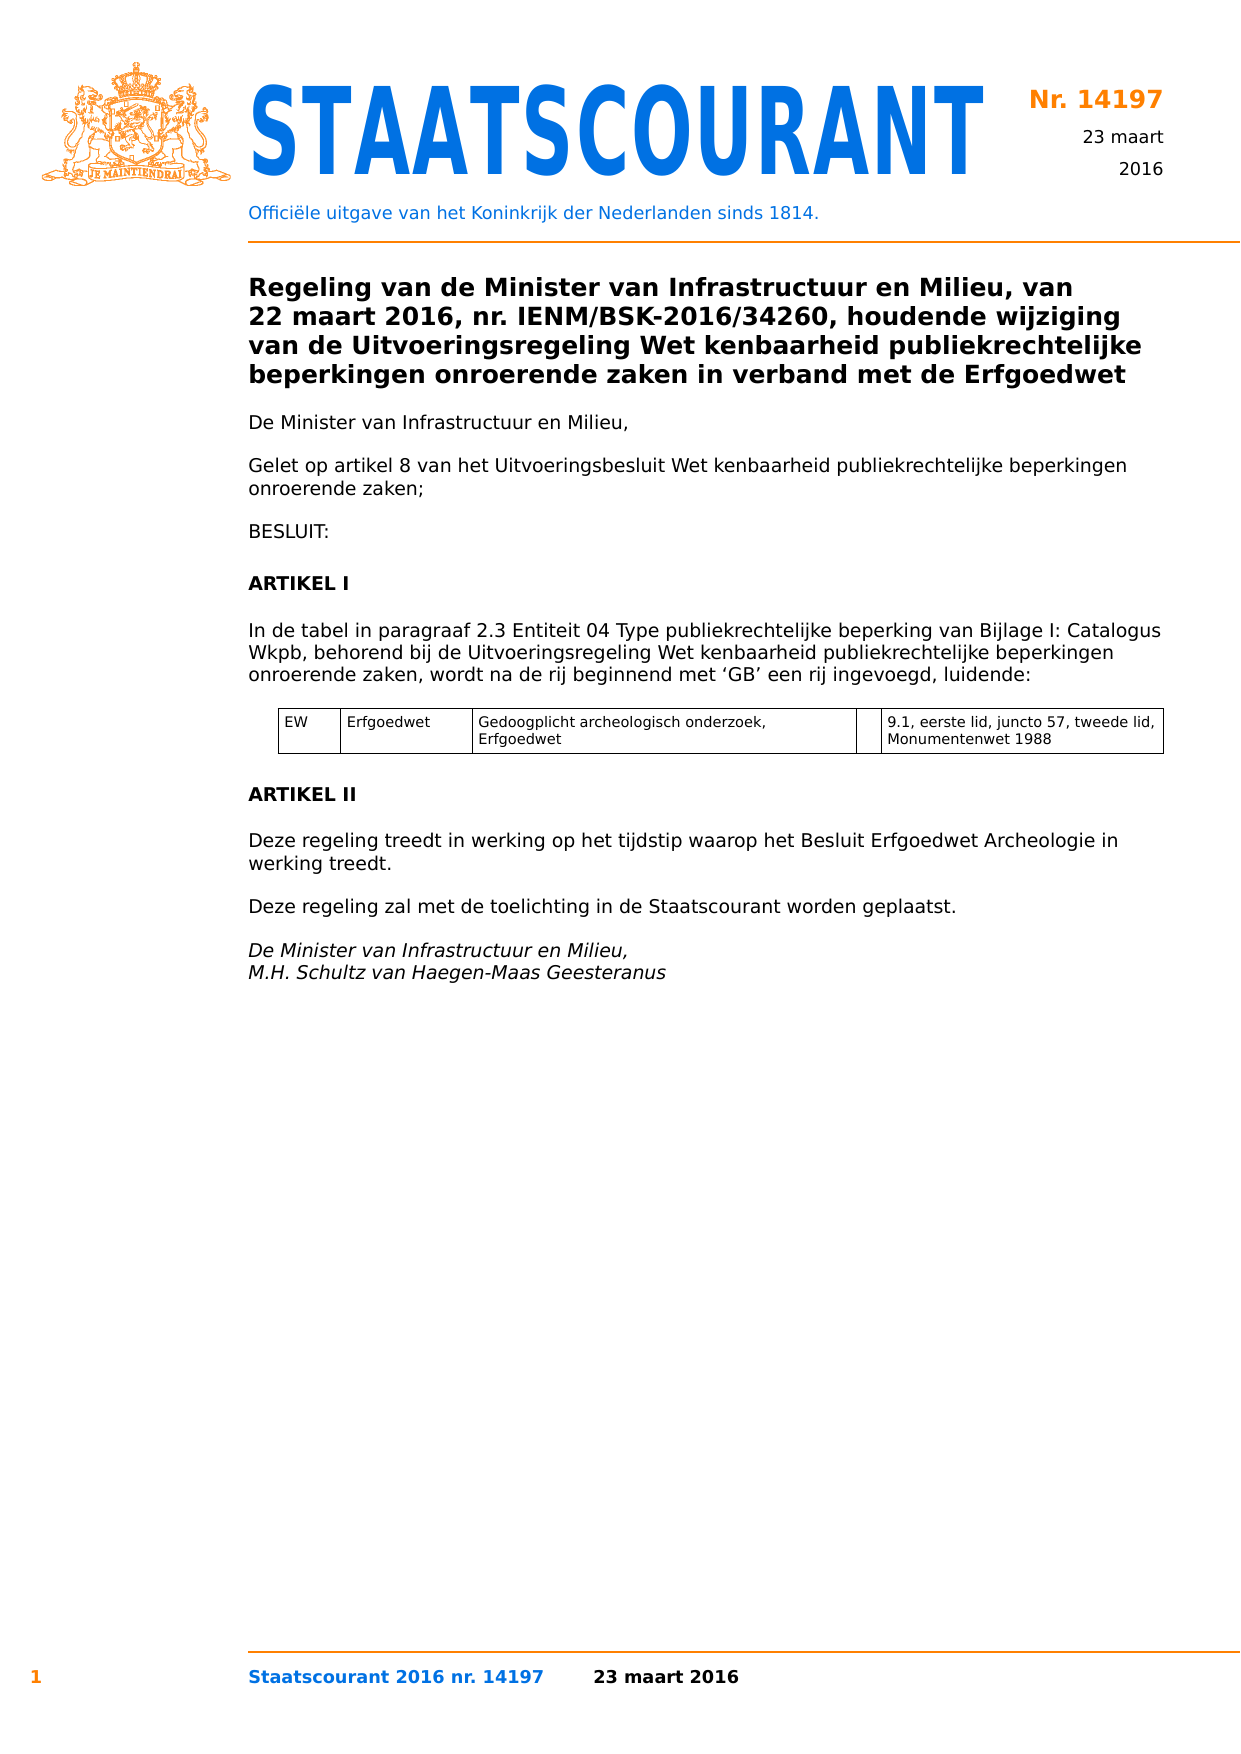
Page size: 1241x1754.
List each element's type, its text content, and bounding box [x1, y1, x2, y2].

text Deze regeling treedt in werking op het tijdstip waarop het Besluit Erfgoedwet Archeologie in werking treedt. [248, 830, 1163, 874]
table_header [857, 709, 881, 752]
table_cell 23 maart [998, 121, 1240, 153]
table_header Erfgoedwet [341, 709, 472, 752]
subtitle ARTIKEL II [248, 783, 1163, 805]
table_header Nr. 14197 [998, 62, 1240, 121]
text In de tabel in paragraaf 2.3 Entiteit 04 Type publiekrechtelijke beperking van Bijlage I: Catalogus Wkpb, behorend bij de Uitvoeringsregeling Wet kenbaarheid publiekrechtelijke beperkingen onroerende zaken, wordt na de rij beginnend met ‘GB’ een rij ingevoegd, luidende: [248, 620, 1163, 686]
picture [41, 62, 231, 186]
subtitle ARTIKEL I [248, 573, 1163, 595]
table_cell 2016 [998, 153, 1240, 203]
table_header [25, 62, 248, 241]
text De Minister van Infrastructuur en Milieu, M.H. Schultz van Haegen-Maas Geesteranus [248, 940, 1163, 984]
text Deze regeling zal met de toelichting in de Staatscourant worden geplaatst. [248, 896, 1163, 918]
subtitle Regeling van de Minister van Infrastructuur en Milieu, van 22 maart 2016, nr. IENM/BSK-2016/34260, houdende wijziging van de Uitvoeringsregeling Wet kenbaarheid publiekrechtelijke beperkingen onroerende zaken in verband met de Erfgoedwet [248, 273, 1163, 390]
table_header EW [279, 709, 340, 752]
table_header STAATSCOURANT [248, 62, 998, 203]
table_cell Officiële uitgave van het Koninkrijk der Nederlanden sinds 1814. [248, 203, 1240, 241]
text De Minister van Infrastructuur en Milieu, [248, 412, 1163, 433]
table_header Gedoogplicht archeologisch onderzoek, Erfgoedwet [473, 709, 856, 752]
text Gelet op artikel 8 van het Uitvoeringsbesluit Wet kenbaarheid publiekrechtelijke beperkingen onroerende zaken; [248, 455, 1163, 499]
text BESLUIT: [248, 521, 1163, 543]
table_header 9.1, eerste lid, juncto 57, tweede lid, Monumentenwet 1988 [882, 709, 1163, 752]
